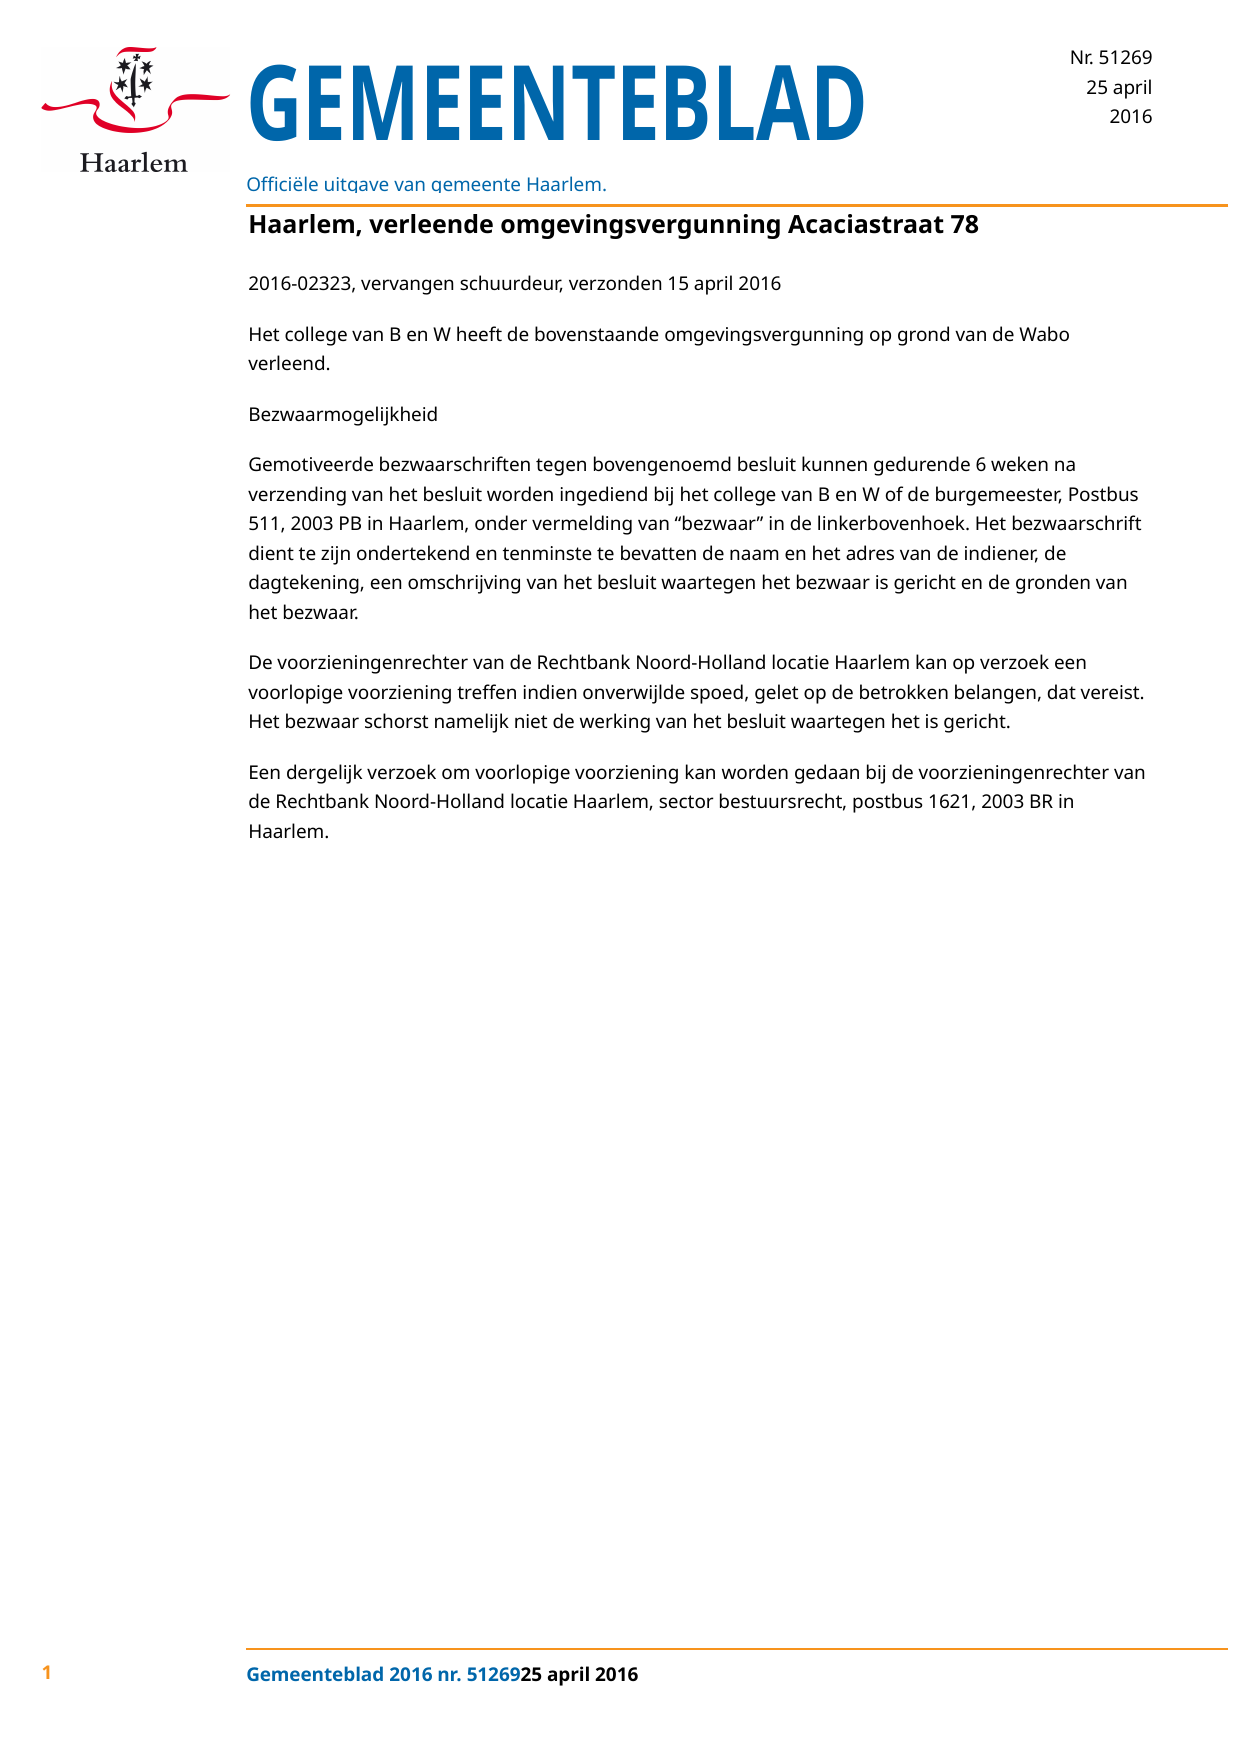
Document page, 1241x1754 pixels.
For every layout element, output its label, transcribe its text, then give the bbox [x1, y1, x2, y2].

text Een dergelijk verzoek om voorlopige voorziening kan worden gedaan bij de voorzieningenrechter van de Rechtbank Noord-Holland locatie Haarlem, sector bestuursrecht, postbus 1621, 2003 BR in Haarlem. [248, 759, 1152, 844]
text Gemotiveerde bezwaarschriften tegen bovengenoemd besluit kunnen gedurende 6 weken na verzending van het besluit worden ingediend bij het college van B en W of de burgemeester, Postbus 511, 2003 PB in Haarlem, onder vermelding van “bezwaar” in de linkerbovenhoek. Het bezwaarschrift dient te zijn ondertekend en tenminste te bevatten de naam en het adres van de indiener, de dagtekening, een omschrijving van het besluit waartegen het bezwaar is gericht en de gronden van het bezwaar. [248, 451, 1152, 625]
picture [41, 47, 231, 172]
text Bezwaarmogelijkheid [248, 401, 1152, 426]
text Het college van B en W heeft de bovenstaande omgevingsvergunning op grond van de Wabo verleend. [248, 321, 1152, 376]
text De voorzieningenrechter van de Rechtbank Noord-Holland locatie Haarlem kan op verzoek een voorlopige voorziening treffen indien onverwijlde spoed, gelet op de betrokken belangen, dat vereist. Het bezwaar schorst namelijk niet de werking van het besluit waartegen het is gericht. [248, 649, 1152, 734]
text Haarlem, verleende omgevingsvergunning Acaciastraat 78 [248, 207, 1152, 241]
text 2016-02323, vervangen schuurdeur, verzonden 15 april 2016 [248, 270, 1152, 296]
